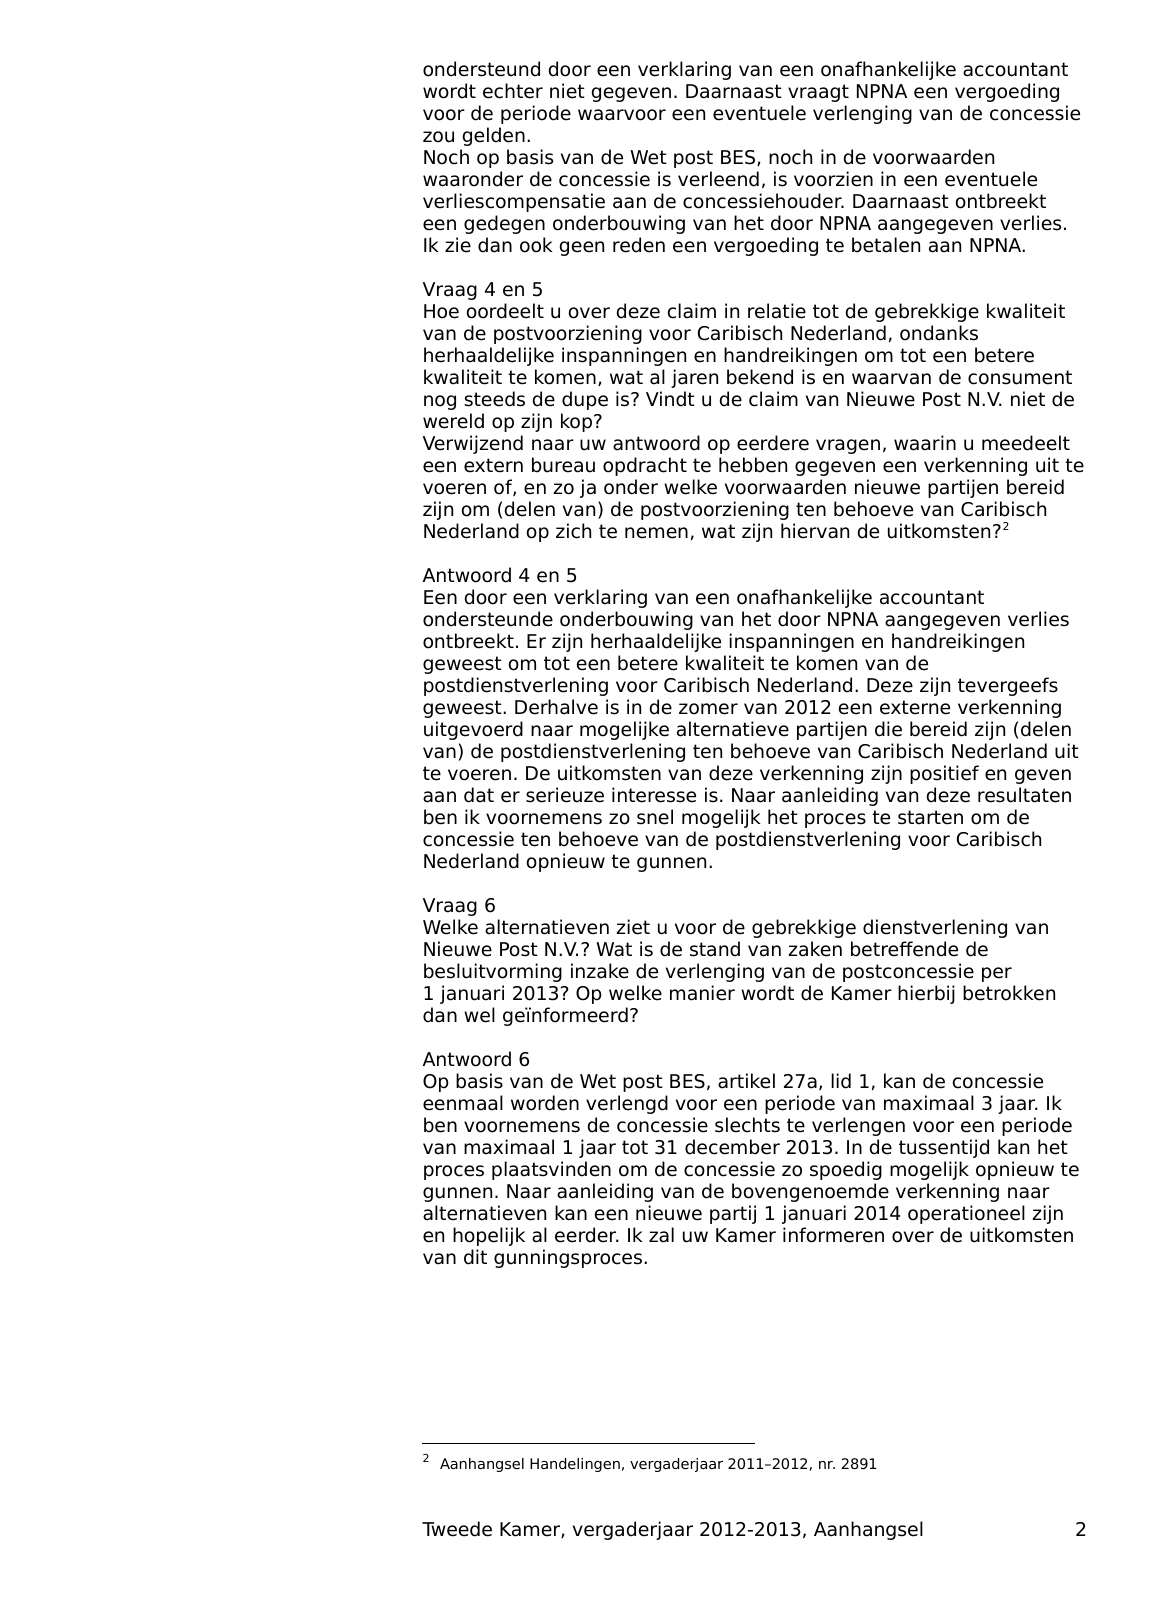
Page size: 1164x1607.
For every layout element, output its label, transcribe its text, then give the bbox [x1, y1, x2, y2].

text ondersteund door een verklaring van een onafhankelijke accountant wordt echter niet gegeven. Daarnaast vraagt NPNA een vergoeding voor de periode waarvoor een eventuele verlenging van de concessie zou gelden. [422, 59, 1087, 147]
text Hoe oordeelt u over deze claim in relatie tot de gebrekkige kwaliteit van de postvoorziening voor Caribisch Nederland, ondanks herhaaldelijke inspanningen en handreikingen om tot een betere kwaliteit te komen, wat al jaren bekend is en waarvan de consument nog steeds de dupe is? Vindt u de claim van Nieuwe Post N.V. niet de wereld op zijn kop? [422, 301, 1087, 433]
text Aanhangsel Handelingen, vergaderjaar 2011–2012, nr. 2891 [422, 1452, 1087, 1474]
text Welke alternatieven ziet u voor de gebrekkige dienstverlening van Nieuwe Post N.V.? Wat is de stand van zaken betreffende de besluitvorming inzake de verlenging van de postconcessie per 1 januari 2013? Op welke manier wordt de Kamer hierbij betrokken dan wel geïnformeerd? [422, 917, 1087, 1027]
text Verwijzend naar uw antwoord op eerdere vragen, waarin u meedeelt een extern bureau opdracht te hebben gegeven een verkenning uit te voeren of, en zo ja onder welke voorwaarden nieuwe partijen bereid zijn om (delen van) de postvoorziening ten behoeve van Caribisch Nederland op zich te nemen, wat zijn hiervan de uitkomsten? [422, 433, 1087, 543]
text Vraag 4 en 5 [422, 279, 1087, 301]
text Op basis van de Wet post BES, artikel 27a, lid 1, kan de concessie eenmaal worden verlengd voor een periode van maximaal 3 jaar. Ik ben voornemens de concessie slechts te verlengen voor een periode van maximaal 1 jaar tot 31 december 2013. In de tussentijd kan het proces plaatsvinden om de concessie zo spoedig mogelijk opnieuw te gunnen. Naar aanleiding van de bovengenoemde verkenning naar alternatieven kan een nieuwe partij 1 januari 2014 operationeel zijn en hopelijk al eerder. Ik zal uw Kamer informeren over de uitkomsten van dit gunningsproces. [422, 1071, 1087, 1269]
text Antwoord 6 [422, 1049, 1087, 1071]
text Antwoord 4 en 5 [422, 565, 1087, 587]
text Een door een verklaring van een onafhankelijke accountant ondersteunde onderbouwing van het door NPNA aangegeven verlies ontbreekt. Er zijn herhaaldelijke inspanningen en handreikingen geweest om tot een betere kwaliteit te komen van de postdienstverlening voor Caribisch Nederland. Deze zijn tevergeefs geweest. Derhalve is in de zomer van 2012 een externe verkenning uitgevoerd naar mogelijke alternatieve partijen die bereid zijn (delen van) de postdienstverlening ten behoeve van Caribisch Nederland uit te voeren. De uitkomsten van deze verkenning zijn positief en geven aan dat er serieuze interesse is. Naar aanleiding van deze resultaten ben ik voornemens zo snel mogelijk het proces te starten om de concessie ten behoeve van de postdienstverlening voor Caribisch Nederland opnieuw te gunnen. [422, 587, 1087, 873]
text Noch op basis van de Wet post BES, noch in de voorwaarden waaronder de concessie is verleend, is voorzien in een eventuele verliescompensatie aan de concessiehouder. Daarnaast ontbreekt een gedegen onderbouwing van het door NPNA aangegeven verlies. Ik zie dan ook geen reden een vergoeding te betalen aan NPNA. [422, 147, 1087, 257]
text Vraag 6 [422, 895, 1087, 917]
